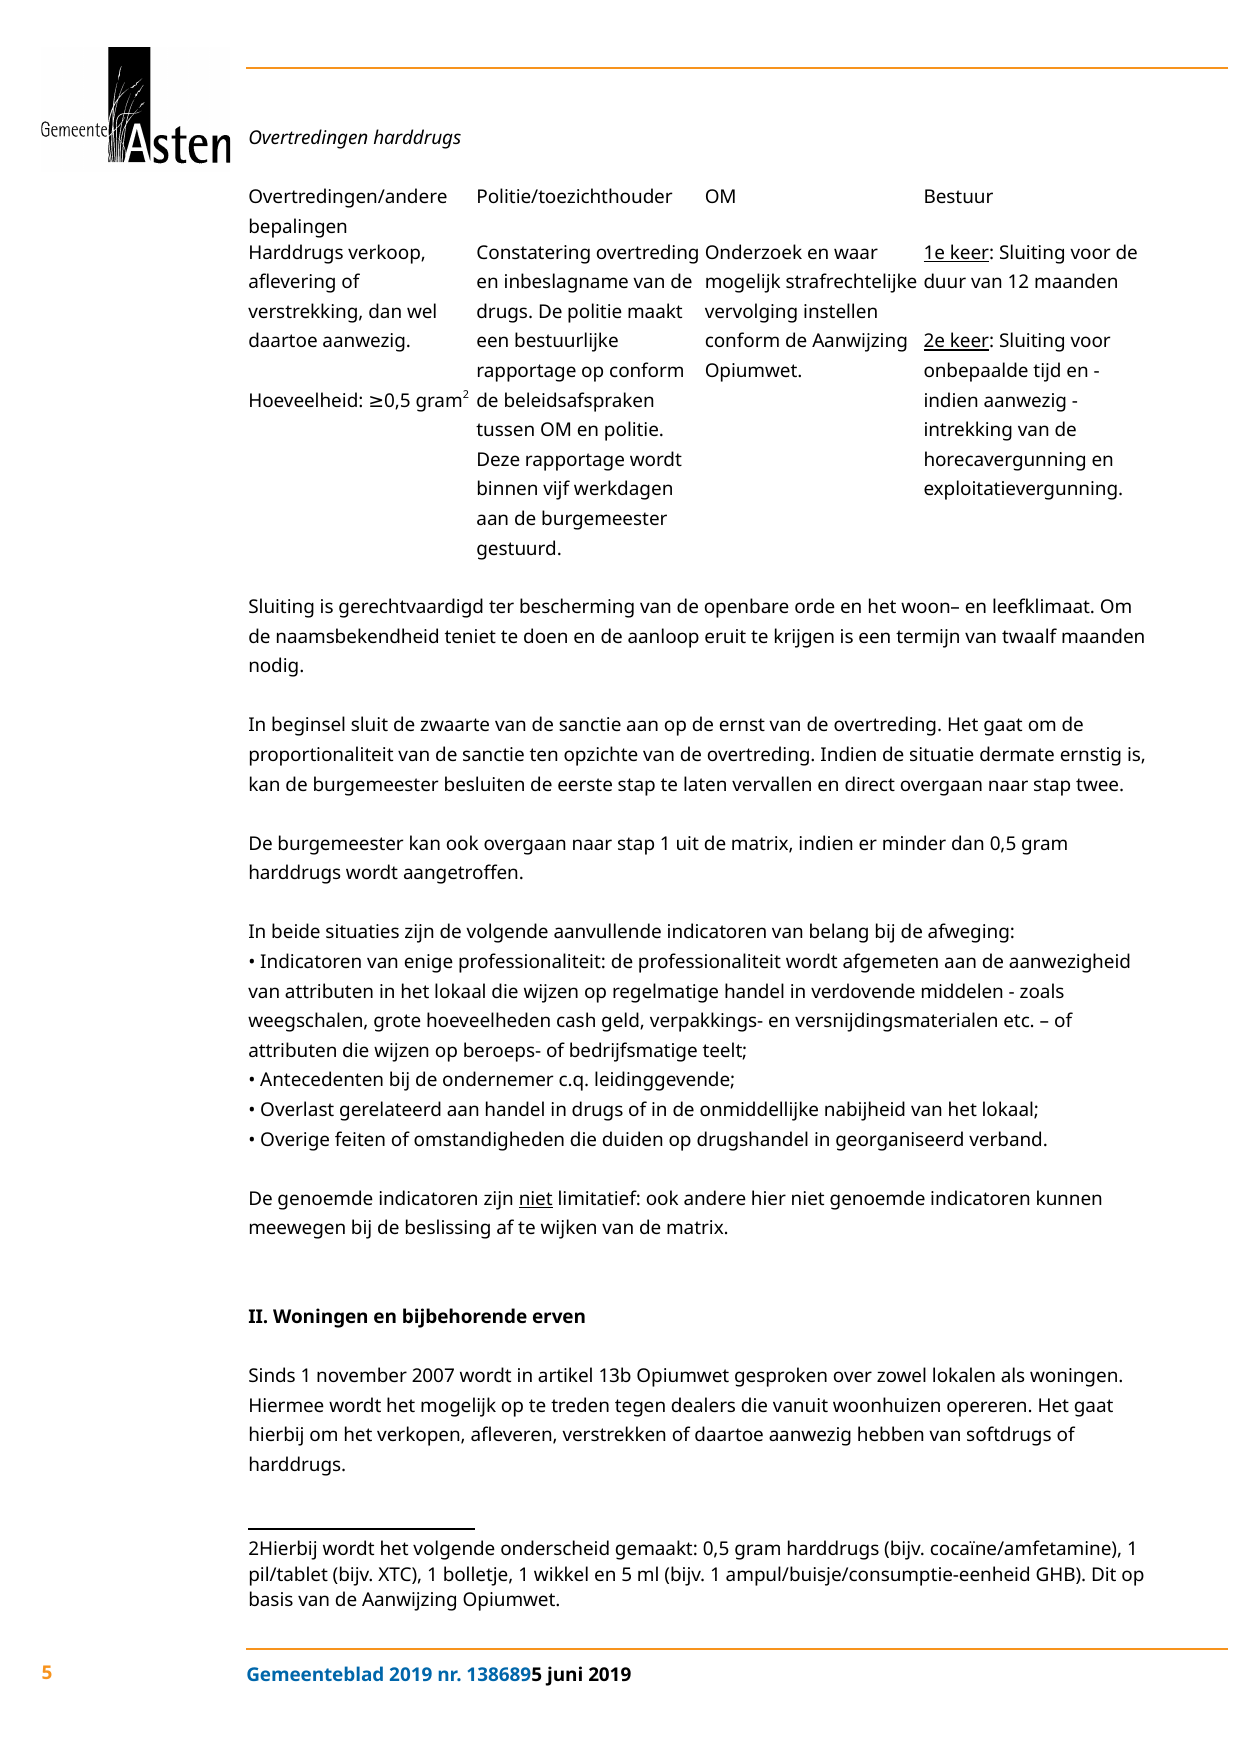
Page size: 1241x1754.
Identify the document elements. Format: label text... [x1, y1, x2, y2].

picture [41, 47, 231, 172]
text In beide situaties zijn de volgende aanvullende indicatoren van belang bij de afweging: [248, 919, 1152, 944]
table_header Overtredingen/andere bepalingen [248, 184, 476, 239]
table_cell Constatering overtreding en inbeslagname van de drugs. De politie maakt een bestuurlijke rapportage op conform de beleidsafspraken tussen OM en politie. Deze rapportage wordt binnen vijf werkdagen aan de burgemeester gestuurd. [476, 239, 704, 561]
table_header Politie/toezichthouder [476, 184, 704, 239]
text • Overige feiten of omstandigheden die duiden op drugshandel in georganiseerd verband. [248, 1126, 1152, 1152]
text • Indicatoren van enige professionaliteit: de professionaliteit wordt afgemeten aan de aanwezigheid van attributen in het lokaal die wijzen op regelmatige handel in verdovende middelen - zoals weegschalen, grote hoeveelheden cash geld, verpakkings- en versnijdingsmaterialen etc. – of attributen die wijzen op beroeps- of bedrijfsmatige teelt; [248, 948, 1152, 1063]
text De genoemde indicatoren zijn niet limitatief: ook andere hier niet genoemde indicatoren kunnen meewegen bij de beslissing af te wijken van de matrix. [248, 1185, 1152, 1240]
text • Antecedenten bij de ondernemer c.q. leidinggevende; [248, 1067, 1152, 1092]
table_cell Harddrugs verkoop, aflevering of verstrekking, dan wel daartoe aanwezig. Hoeveelheid: ≥0,5 gram [248, 239, 476, 561]
text De burgemeester kan ook overgaan naar stap 1 uit de matrix, indien er minder dan 0,5 gram harddrugs wordt aangetroffen. [248, 830, 1152, 885]
text II. Woningen en bijbehorende erven [248, 1303, 1152, 1329]
table_cell 1e keer: Sluiting voor de duur van 12 maanden 2e keer: Sluiting voor onbepaalde tijd en - indien aanwezig - intrekking van de horecavergunning en exploitatievergunning. [923, 239, 1152, 561]
table_cell Onderzoek en waar mogelijk strafrechtelijke vervolging instellen conform de Aanwijzing Opiumwet. [705, 239, 923, 561]
text Sluiting is gerechtvaardigd ter bescherming van de openbare orde en het woon– en leefklimaat. Om de naamsbekendheid teniet te doen en de aanloop eruit te krijgen is een termijn van twaalf maanden nodig. [248, 593, 1152, 678]
text Sinds 1 november 2007 wordt in artikel 13b Opiumwet gesproken over zowel lokalen als woningen. Hiermee wordt het mogelijk op te treden tegen dealers die vanuit woonhuizen opereren. Het gaat hierbij om het verkopen, afleveren, verstrekken of daartoe aanwezig hebben van softdrugs of harddrugs. [248, 1362, 1152, 1477]
text In beginsel sluit de zwaarte van de sanctie aan op de ernst van de overtreding. Het gaat om de proportionaliteit van de sanctie ten opzichte van de overtreding. Indien de situatie dermate ernstig is, kan de burgemeester besluiten de eerste stap te laten vervallen en direct overgaan naar stap twee. [248, 712, 1152, 797]
text • Overlast gerelateerd aan handel in drugs of in de onmiddellijke nabijheid van het lokaal; [248, 1096, 1152, 1122]
text Overtredingen harddrugs [248, 124, 1152, 150]
table_header Bestuur [923, 184, 1152, 239]
table_header OM [705, 184, 923, 239]
